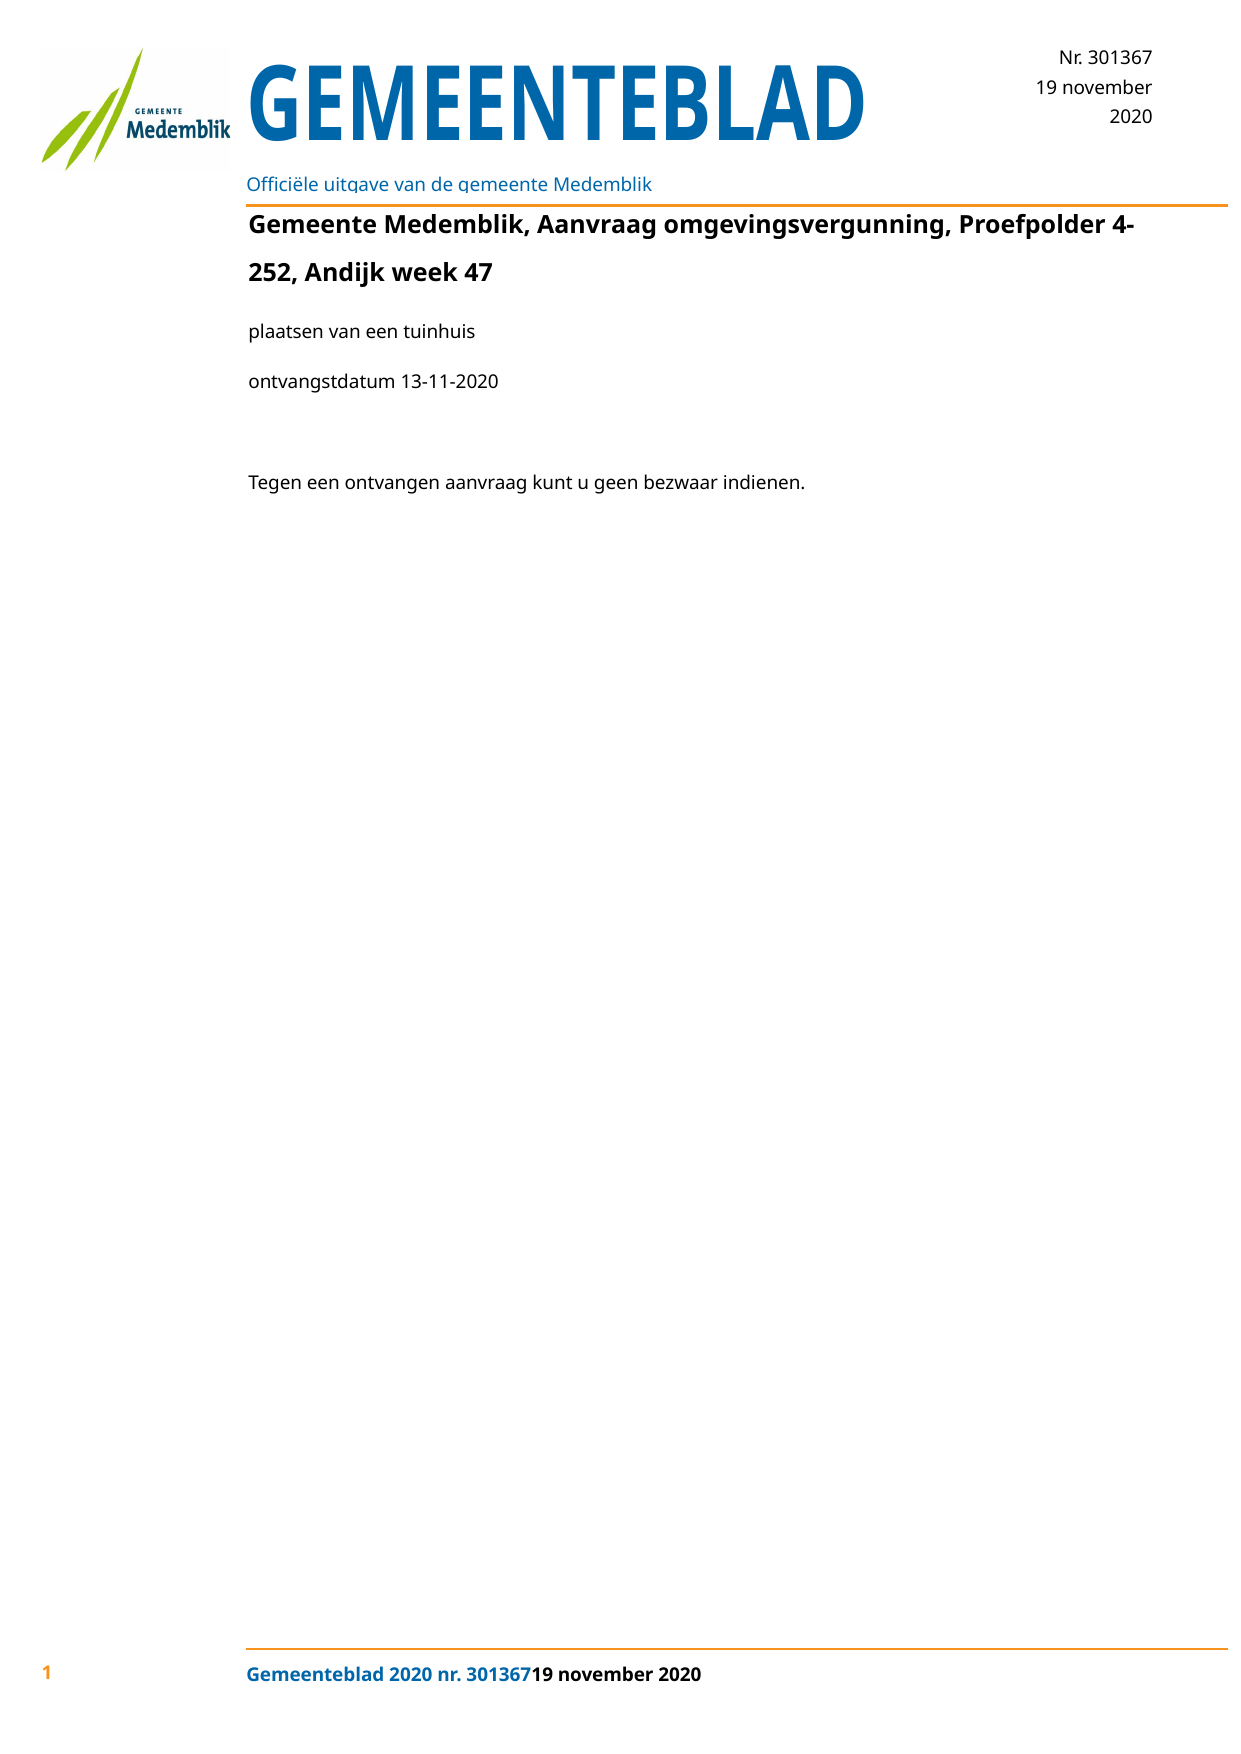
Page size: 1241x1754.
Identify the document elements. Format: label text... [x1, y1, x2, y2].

text ontvangstdatum 13-11-2020 [248, 368, 1152, 394]
picture [41, 47, 231, 172]
text Gemeente Medemblik, Aanvraag omgevingsvergunning, Proefpolder 4-252, Andijk week 47 [248, 207, 1152, 288]
text plaatsen van een tuinhuis [248, 318, 1152, 344]
text Tegen een ontvangen aanvraag kunt u geen bezwaar indienen. [248, 469, 1152, 495]
